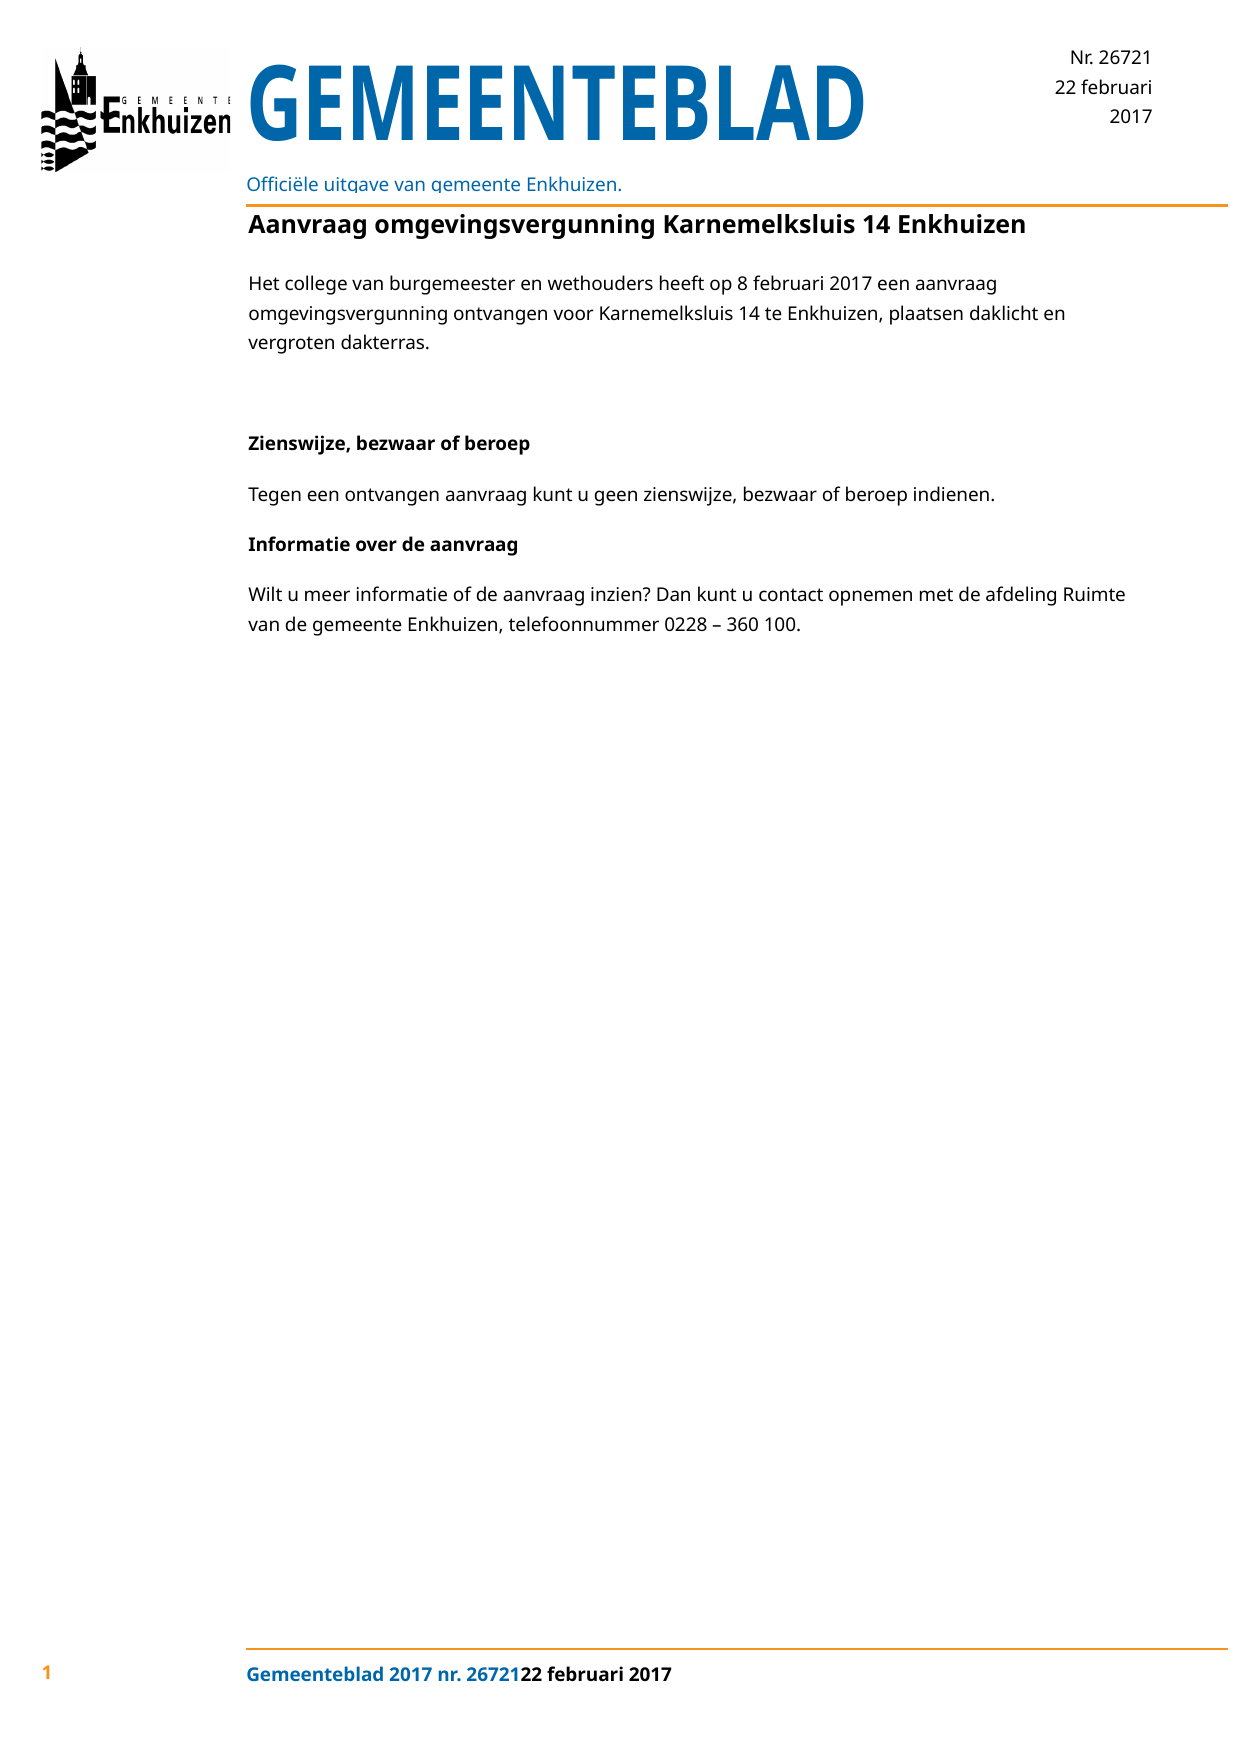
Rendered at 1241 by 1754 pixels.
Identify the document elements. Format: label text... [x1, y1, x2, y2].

text Zienswijze, bezwaar of beroep [248, 430, 1152, 456]
picture [41, 47, 231, 172]
text Wilt u meer informatie of de aanvraag inzien? Dan kunt u contact opnemen met de afdeling Ruimte van de gemeente Enkhuizen, telefoonnummer 0228 – 360 100. [248, 582, 1152, 637]
text Tegen een ontvangen aanvraag kunt u geen zienswijze, bezwaar of beroep indienen. [248, 481, 1152, 506]
text Het college van burgemeester en wethouders heeft op 8 februari 2017 een aanvraag omgevingsvergunning ontvangen voor Karnemelksluis 14 te Enkhuizen, plaatsen daklicht en vergroten dakterras. [248, 270, 1152, 355]
text Informatie over de aanvraag [248, 531, 1152, 557]
text Aanvraag omgevingsvergunning Karnemelksluis 14 Enkhuizen [248, 207, 1152, 241]
